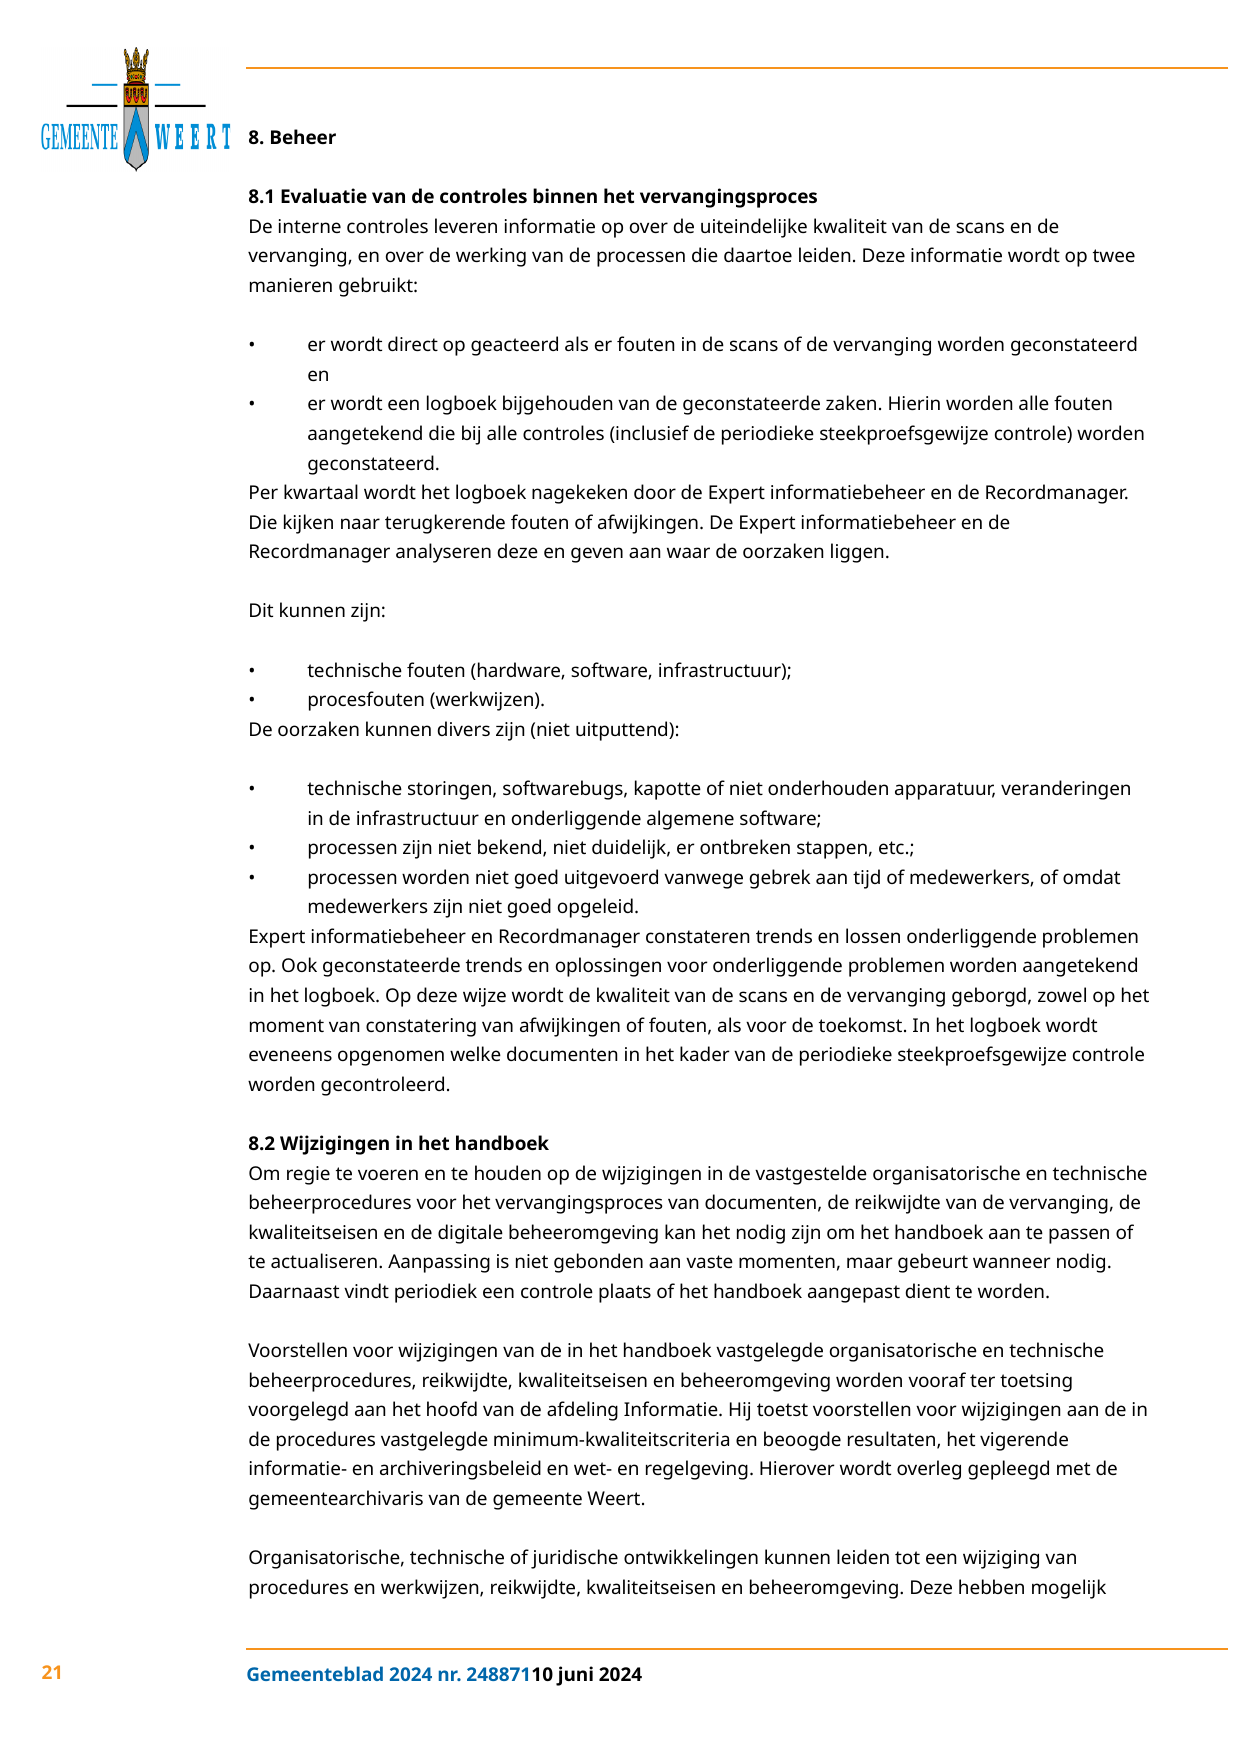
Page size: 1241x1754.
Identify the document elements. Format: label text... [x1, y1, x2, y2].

text 8.2 Wijzigingen in het handboek [248, 1130, 1152, 1156]
text De interne controles leveren informatie op over de uiteindelijke kwaliteit van de scans en de vervanging, en over de werking van de processen die daartoe leiden. Deze informatie wordt op twee manieren gebruikt: [248, 213, 1152, 298]
text Om regie te voeren en te houden op de wijzigingen in de vastgestelde organisatorische en technische beheerprocedures voor het vervangingsproces van documenten, de reikwijdte van de vervanging, de kwaliteitseisen en de digitale beheeromgeving kan het nodig zijn om het handboek aan te passen of te actualiseren. Aanpassing is niet gebonden aan vaste momenten, maar gebeurt wanneer nodig. Daarnaast vindt periodiek een controle plaats of het handboek aangepast dient te worden. [248, 1160, 1152, 1304]
text De oorzaken kunnen divers zijn (niet uitputtend): [248, 716, 1152, 742]
text Organisatorische, technische of juridische ontwikkelingen kunnen leiden tot een wijziging van procedures en werkwijzen, reikwijdte, kwaliteitseisen en beheeromgeving. Deze hebben mogelijk [248, 1544, 1152, 1600]
text 8. Beheer [248, 124, 1152, 150]
list er wordt direct op geacteerd als er fouten in de scans of de vervanging worden geconstateerd en [248, 331, 1152, 387]
text Per kwartaal wordt het logboek nagekeken door de Expert informatiebeheer en de Recordmanager. Die kijken naar terugkerende fouten of afwijkingen. De Expert informatiebeheer en de Recordmanager analyseren deze en geven aan waar de oorzaken liggen. [248, 479, 1152, 564]
list procesfouten (werkwijzen). [248, 686, 1152, 712]
list technische fouten (hardware, software, infrastructuur); [248, 657, 1152, 683]
text Dit kunnen zijn: [248, 598, 1152, 623]
list er wordt een logboek bijgehouden van de geconstateerde zaken. Hierin worden alle fouten aangetekend die bij alle controles (inclusief de periodieke steekproefsgewijze controle) worden geconstateerd. [248, 391, 1152, 476]
picture [41, 47, 231, 172]
text Voorstellen voor wijzigingen van de in het handboek vastgelegde organisatorische en technische beheerprocedures, reikwijdte, kwaliteitseisen en beheeromgeving worden vooraf ter toetsing voorgelegd aan het hoofd van de afdeling Informatie. Hij toetst voorstellen voor wijzigingen aan de in de procedures vastgelegde minimum-kwaliteitscriteria en beoogde resultaten, het vigerende informatie- en archiveringsbeleid en wet- en regelgeving. Hierover wordt overleg gepleegd met de gemeentearchivaris van de gemeente Weert. [248, 1337, 1152, 1511]
text Expert informatiebeheer en Recordmanager constateren trends en lossen onderliggende problemen op. Ook geconstateerde trends en oplossingen voor onderliggende problemen worden aangetekend in het logboek. Op deze wijze wordt de kwaliteit van de scans en de vervanging geborgd, zowel op het moment van constatering van afwijkingen of fouten, als voor de toekomst. In het logboek wordt eveneens opgenomen welke documenten in het kader van de periodieke steekproefsgewijze controle worden gecontroleerd. [248, 923, 1152, 1097]
list processen zijn niet bekend, niet duidelijk, er ontbreken stappen, etc.; [248, 834, 1152, 860]
text 8.1 Evaluatie van de controles binnen het vervangingsproces [248, 183, 1152, 209]
list technische storingen, softwarebugs, kapotte of niet onderhouden apparatuur, veranderingen in de infrastructuur en onderliggende algemene software; [248, 775, 1152, 831]
list processen worden niet goed uitgevoerd vanwege gebrek aan tijd of medewerkers, of omdat medewerkers zijn niet goed opgeleid. [248, 864, 1152, 919]
